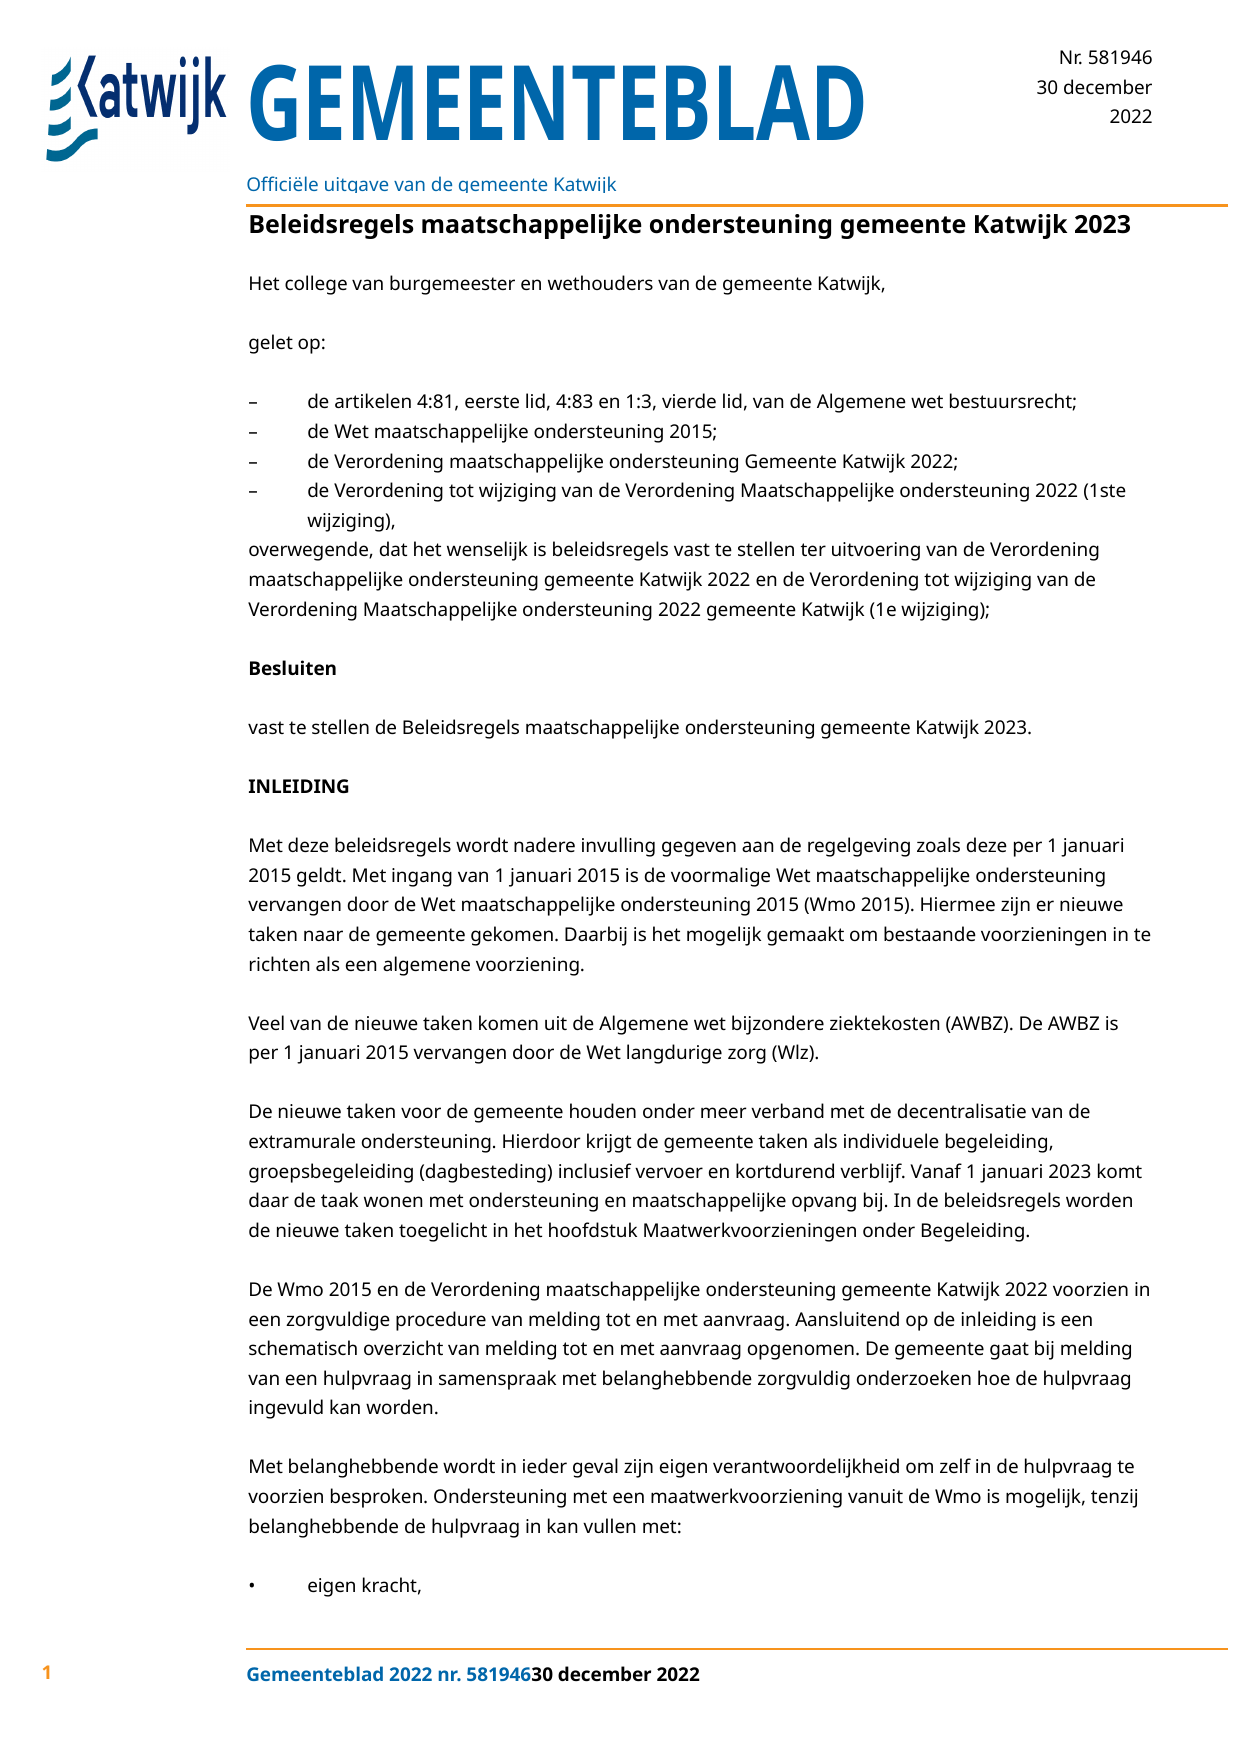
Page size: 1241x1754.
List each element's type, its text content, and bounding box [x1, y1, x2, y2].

list de Verordening maatschappelijke ondersteuning Gemeente Katwijk 2022; [248, 448, 1152, 473]
text Beleidsregels maatschappelijke ondersteuning gemeente Katwijk 2023 [248, 207, 1152, 241]
text vast te stellen de Beleidsregels maatschappelijke ondersteuning gemeente Katwijk 2023. [248, 714, 1152, 740]
picture [41, 47, 231, 172]
text Met belanghebbende wordt in ieder geval zijn eigen verantwoordelijkheid om zelf in de hulpvraag te voorzien besproken. Ondersteuning met een maatwerkvoorziening vanuit de Wmo is mogelijk, tenzij belanghebbende de hulpvraag in kan vullen met: [248, 1454, 1152, 1538]
text De nieuwe taken voor de gemeente houden onder meer verband met de decentralisatie van de extramurale ondersteuning. Hierdoor krijgt de gemeente taken als individuele begeleiding, groepsbegeleiding (dagbesteding) inclusief vervoer en kortdurend verblijf. Vanaf 1 januari 2023 komt daar de taak wonen met ondersteuning en maatschappelijke opvang bij. In de beleidsregels worden de nieuwe taken toegelicht in het hoofdstuk Maatwerkvoorzieningen onder Begeleiding. [248, 1099, 1152, 1243]
text Veel van de nieuwe taken komen uit de Algemene wet bijzondere ziektekosten (AWBZ). De AWBZ is per 1 januari 2015 vervangen door de Wet langdurige zorg (Wlz). [248, 1010, 1152, 1065]
text Met deze beleidsregels wordt nadere invulling gegeven aan de regelgeving zoals deze per 1 januari 2015 geldt. Met ingang van 1 januari 2015 is de voormalige Wet maatschappelijke ondersteuning vervangen door de Wet maatschappelijke ondersteuning 2015 (Wmo 2015). Hiermee zijn er nieuwe taken naar de gemeente gekomen. Daarbij is het mogelijk gemaakt om bestaande voorzieningen in te richten als een algemene voorziening. [248, 832, 1152, 976]
text overwegende, dat het wenselijk is beleidsregels vast te stellen ter uitvoering van de Verordening maatschappelijke ondersteuning gemeente Katwijk 2022 en de Verordening tot wijziging van de Verordening Maatschappelijke ondersteuning 2022 gemeente Katwijk (1e wijziging); [248, 537, 1152, 621]
list de artikelen 4:81, eerste lid, 4:83 en 1:3, vierde lid, van de Algemene wet bestuursrecht; [248, 389, 1152, 414]
text Besluiten [248, 655, 1152, 681]
text INLEIDING [248, 773, 1152, 799]
list de Verordening tot wijziging van de Verordening Maatschappelijke ondersteuning 2022 (1ste wijziging), [248, 477, 1152, 533]
text De Wmo 2015 en de Verordening maatschappelijke ondersteuning gemeente Katwijk 2022 voorzien in een zorgvuldige procedure van melding tot en met aanvraag. Aansluitend op de inleiding is een schematisch overzicht van melding tot en met aanvraag opgenomen. De gemeente gaat bij melding van een hulpvraag in samenspraak met belanghebbende zorgvuldig onderzoeken hoe de hulpvraag ingevuld kan worden. [248, 1276, 1152, 1420]
list de Wet maatschappelijke ondersteuning 2015; [248, 418, 1152, 444]
text gelet op: [248, 329, 1152, 355]
list eigen kracht, [248, 1572, 1152, 1598]
text Het college van burgemeester en wethouders van de gemeente Katwijk, [248, 270, 1152, 296]
